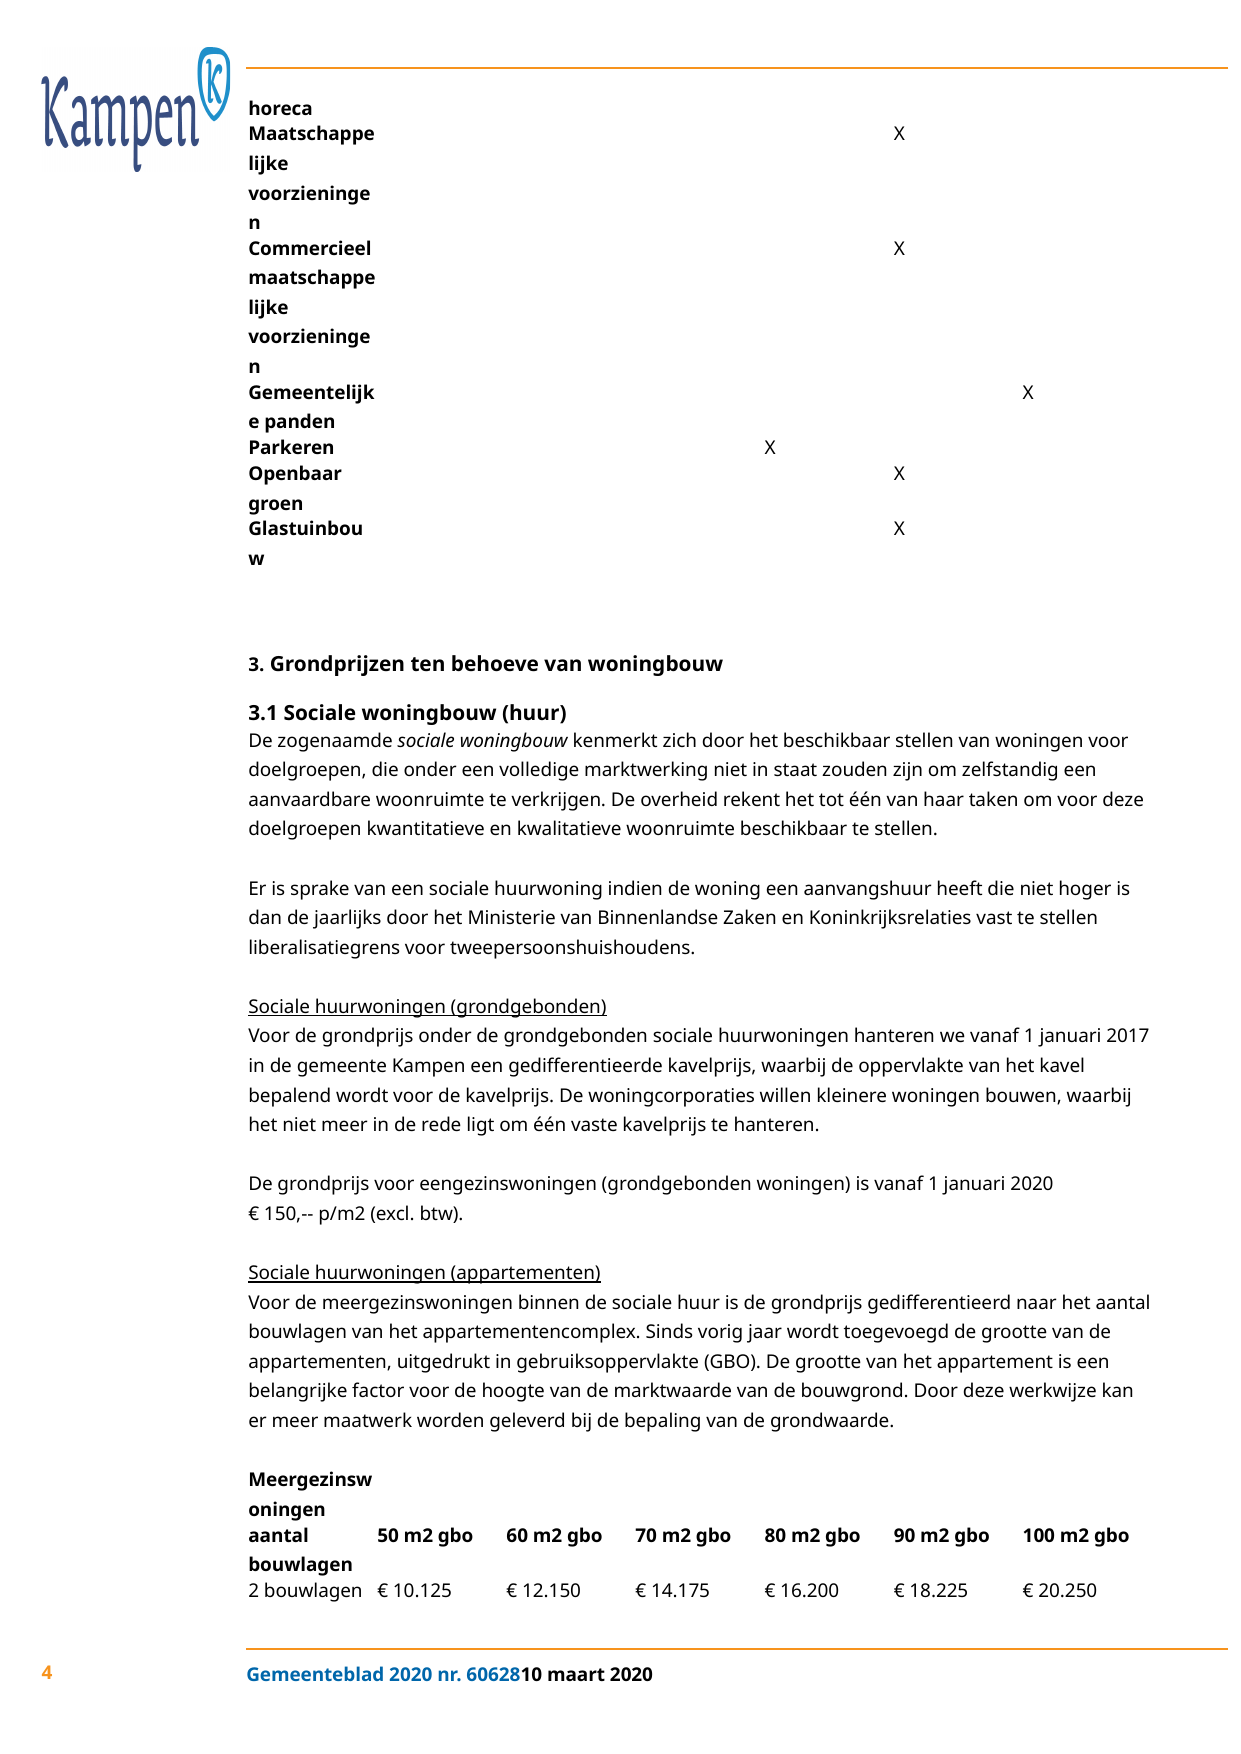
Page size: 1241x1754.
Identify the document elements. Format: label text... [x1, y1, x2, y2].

text De zogenaamde sociale woningbouw kenmerkt zich door het beschikbaar stellen van woningen voor doelgroepen, die onder een volledige marktwerking niet in staat zouden zijn om zelfstandig een aanvaardbare woonruimte te verkrijgen. De overheid rekent het tot één van haar taken om voor deze doelgroepen kwantitatieve en kwalitatieve woonruimte beschikbaar te stellen. [248, 727, 1152, 841]
table_cell [506, 434, 635, 460]
table_cell 70 m2 gbo [635, 1522, 764, 1577]
table_cell [377, 460, 506, 515]
table_cell 60 m2 gbo [506, 1522, 635, 1577]
table_cell [1023, 515, 1152, 571]
table_cell X [894, 121, 1022, 235]
table_header [894, 1467, 1022, 1522]
table_cell aantal bouwlagen [248, 1522, 377, 1577]
table_cell [635, 460, 764, 515]
table_cell 100 m2 gbo [1023, 1522, 1152, 1577]
table_cell [764, 235, 893, 379]
table_cell [894, 434, 1022, 460]
text Er is sprake van een sociale huurwoning indien de woning een aanvangshuur heeft die niet hoger is dan de jaarlijks door het Ministerie van Binnenlandse Zaken en Koninkrijksrelaties vast te stellen liberalisatiegrens voor tweepersoonshuishoudens. [248, 875, 1152, 960]
table_header Meergezinswoningen [248, 1467, 377, 1522]
table_cell [635, 434, 764, 460]
table_cell 2 bouwlagen [248, 1577, 377, 1603]
table_cell [764, 515, 893, 571]
table_cell € 12.150 [506, 1577, 635, 1603]
table_header [1023, 1467, 1152, 1522]
table_cell [506, 121, 635, 235]
table_cell X [894, 460, 1022, 515]
table_cell [1023, 434, 1152, 460]
table_cell [1023, 235, 1152, 379]
table_cell [506, 460, 635, 515]
table_cell € 10.125 [377, 1577, 506, 1603]
table_cell [377, 515, 506, 571]
table_header [635, 1467, 764, 1522]
table_cell € 16.200 [764, 1577, 893, 1603]
table_cell horeca [248, 95, 377, 121]
table_cell X [1023, 379, 1152, 434]
table_cell [894, 379, 1022, 434]
table_cell [377, 434, 506, 460]
table_cell € 18.225 [894, 1577, 1022, 1603]
text Sociale huurwoningen (grondgebonden) [248, 993, 1152, 1019]
table_cell Gemeentelijke panden [248, 379, 377, 434]
table_cell X [894, 515, 1022, 571]
table_cell [377, 121, 506, 235]
text De grondprijs voor eengezinswoningen (grondgebonden woningen) is vanaf 1 januari 2020 [248, 1171, 1152, 1196]
table_cell [1023, 95, 1152, 121]
table_header [506, 1467, 635, 1522]
table_cell Commercieel maatschappelijke voorzieningen [248, 235, 377, 379]
table_cell € 14.175 [635, 1577, 764, 1603]
table_header [377, 1467, 506, 1522]
table_cell [764, 121, 893, 235]
table_cell [635, 95, 764, 121]
table_cell [506, 95, 635, 121]
table_cell [635, 121, 764, 235]
table_cell [506, 379, 635, 434]
text 3.1 Sociale woningbouw (huur) [248, 698, 1152, 727]
table_cell [377, 95, 506, 121]
table_cell [506, 515, 635, 571]
table_cell [1023, 460, 1152, 515]
table_cell [377, 235, 506, 379]
text Voor de meergezinswoningen binnen de sociale huur is de grondprijs gedifferentieerd naar het aantal bouwlagen van het appartementencomplex. Sinds vorig jaar wordt toegevoegd de grootte van de appartementen, uitgedrukt in gebruiksoppervlakte (GBO). De grootte van het appartement is een belangrijke factor voor de hoogte van de marktwaarde van de bouwgrond. Door deze werkwijze kan er meer maatwerk worden geleverd bij de bepaling van de grondwaarde. [248, 1289, 1152, 1433]
table_cell € 20.250 [1023, 1577, 1152, 1603]
table_cell [635, 515, 764, 571]
table_header [764, 1467, 893, 1522]
text 3. Grondprijzen ten behoeve van woningbouw [248, 649, 1152, 678]
table_cell X [764, 434, 893, 460]
text Voor de grondprijs onder de grondgebonden sociale huurwoningen hanteren we vanaf 1 januari 2017 in de gemeente Kampen een gedifferentieerde kavelprijs, waarbij de oppervlakte van het kavel bepalend wordt voor de kavelprijs. De woningcorporaties willen kleinere woningen bouwen, waarbij het niet meer in de rede ligt om één vaste kavelprijs te hanteren. [248, 1023, 1152, 1137]
table_cell [764, 95, 893, 121]
table_cell [894, 95, 1022, 121]
text Sociale huurwoningen (appartementen) [248, 1259, 1152, 1285]
text € 150,-- p/m2 (excl. btw). [248, 1200, 1152, 1226]
table_cell [1023, 121, 1152, 235]
table_cell [764, 460, 893, 515]
table_cell Maatschappelijke voorzieningen [248, 121, 377, 235]
table_cell [764, 379, 893, 434]
table_cell 90 m2 gbo [894, 1522, 1022, 1577]
table_cell Glastuinbouw [248, 515, 377, 571]
table_cell 50 m2 gbo [377, 1522, 506, 1577]
table_cell [635, 379, 764, 434]
table_cell Openbaar groen [248, 460, 377, 515]
table_cell [377, 379, 506, 434]
table_cell 80 m2 gbo [764, 1522, 893, 1577]
table_cell Parkeren [248, 434, 377, 460]
table_cell [635, 235, 764, 379]
table_cell [506, 235, 635, 379]
picture [41, 47, 231, 172]
table_cell X [894, 235, 1022, 379]
